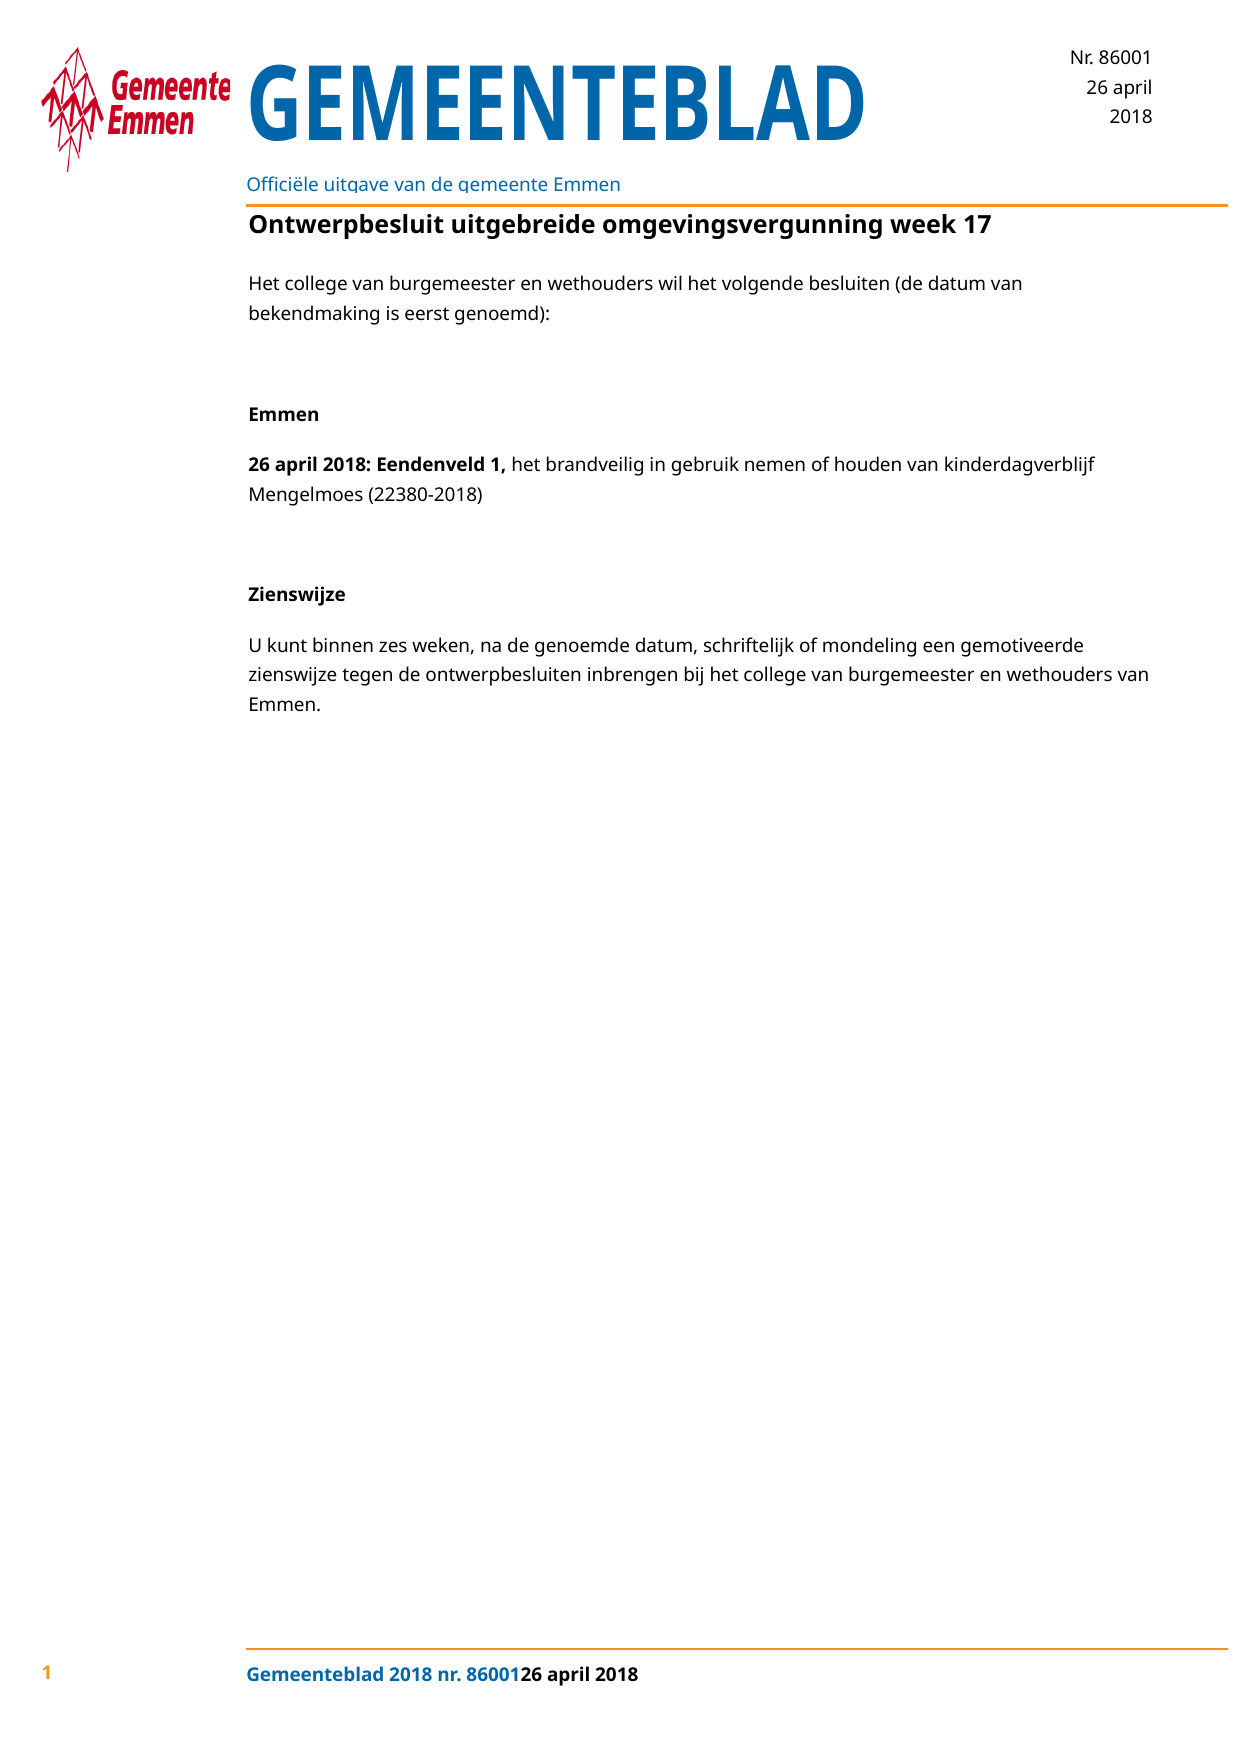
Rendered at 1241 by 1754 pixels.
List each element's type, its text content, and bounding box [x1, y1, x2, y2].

text Het college van burgemeester en wethouders wil het volgende besluiten (de datum van bekendmaking is eerst genoemd): [248, 270, 1152, 326]
text Zienswijze [248, 582, 1152, 607]
text U kunt binnen zes weken, na de genoemde datum, schrifte­lijk of mondeling een gemo­ti­veerde zienswijze tegen de ontwerpbesluiten inbrengen bij het college van burge­meester en wethouders van Emmen. [248, 632, 1152, 717]
text Ontwerpbesluit uitgebreide omgevingsvergunning week 17 [248, 207, 1152, 241]
text Emmen [248, 401, 1152, 426]
text 26 april 2018: Eendenveld 1, het brandveilig in gebruik nemen of houden van kinderdagverblijf Mengelmoes (22380-2018) [248, 451, 1152, 506]
picture [41, 47, 231, 172]
